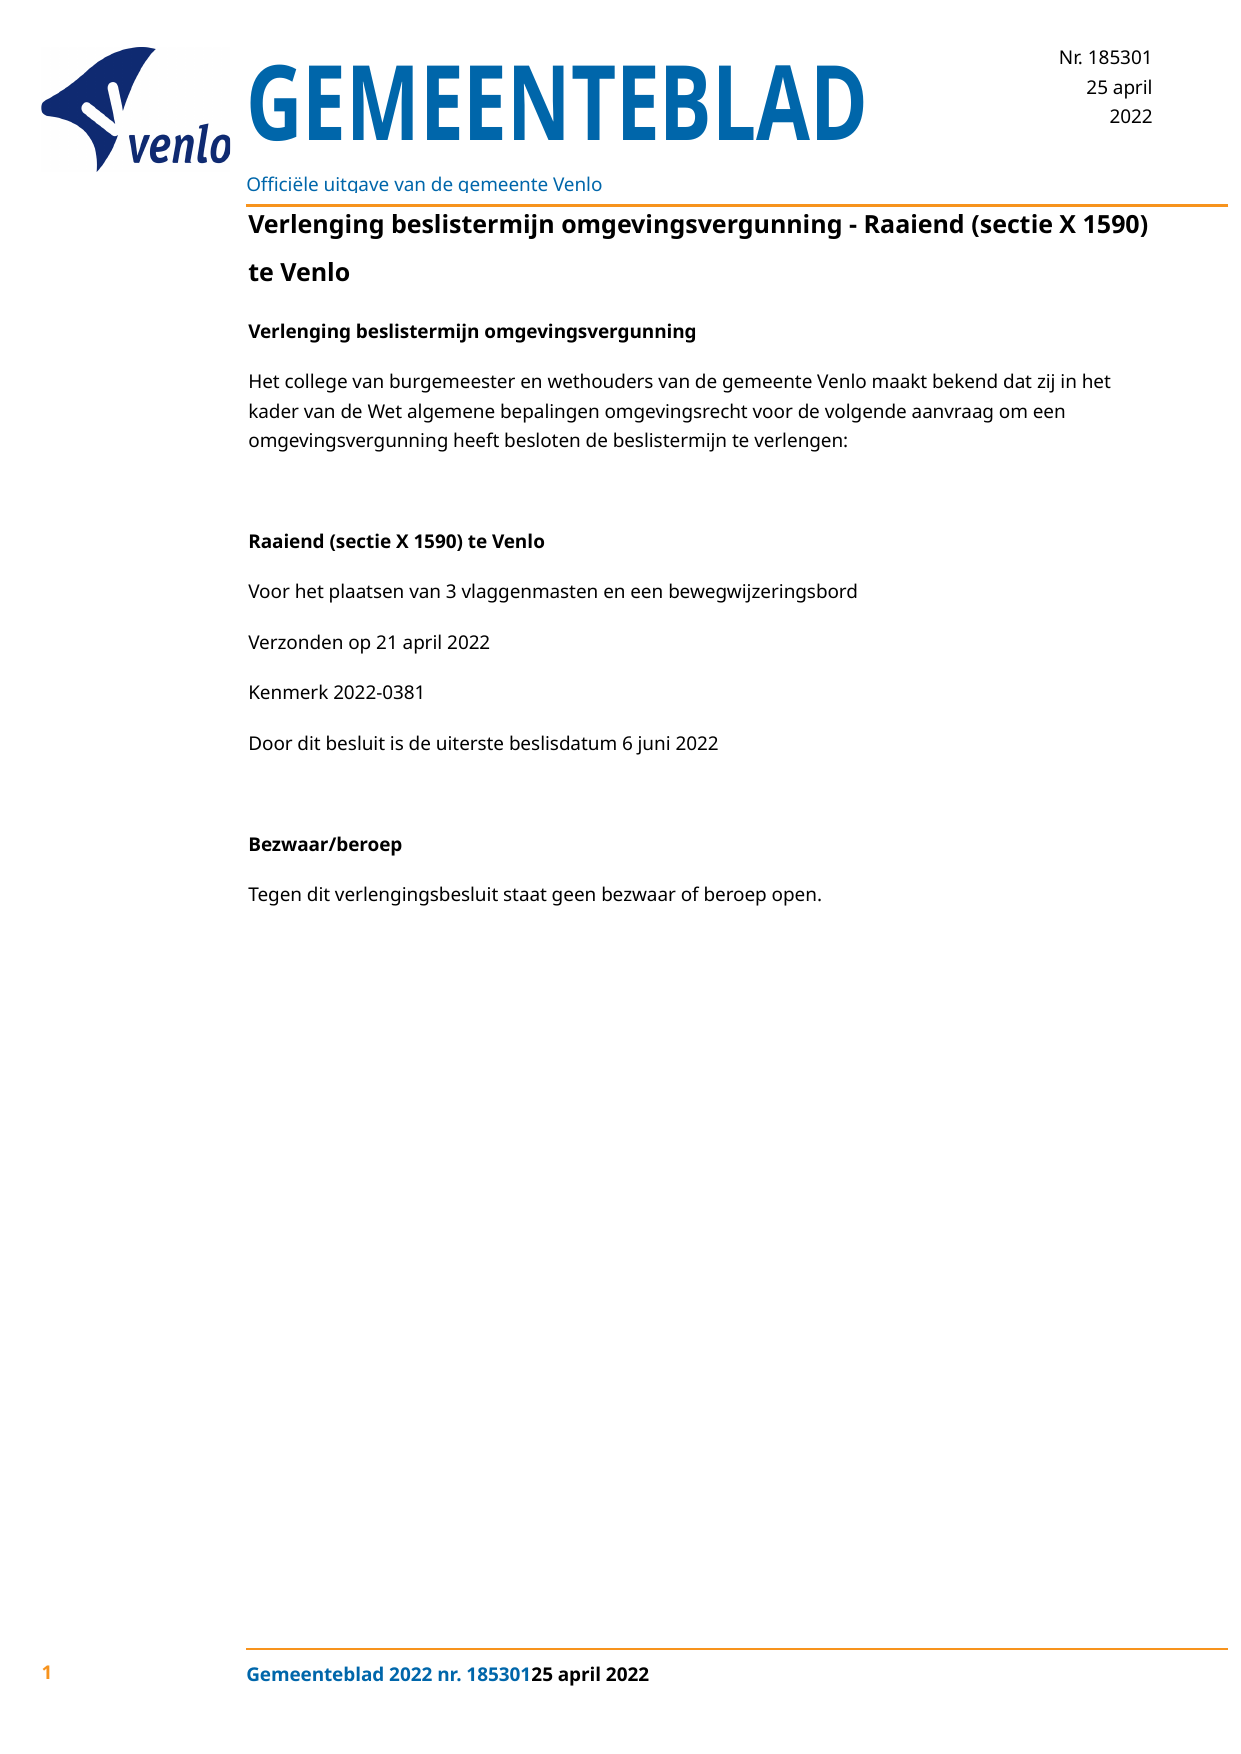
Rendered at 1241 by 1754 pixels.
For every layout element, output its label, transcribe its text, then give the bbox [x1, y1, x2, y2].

text Het college van burgemeester en wethouders van de gemeente Venlo maakt bekend dat zij in het kader van de Wet algemene bepalingen omgevingsrecht voor de volgende aanvraag om een omgevingsvergunning heeft besloten de beslistermijn te verlengen: [248, 368, 1152, 453]
text Voor het plaatsen van 3 vlaggenmasten en een bewegwijzeringsbord [248, 579, 1152, 604]
text Raaiend (sectie X 1590) te Venlo [248, 528, 1152, 554]
text Verzonden op 21 april 2022 [248, 629, 1152, 655]
text Kenmerk 2022-0381 [248, 679, 1152, 705]
text Bezwaar/beroep [248, 831, 1152, 857]
text Verlenging beslistermijn omgevingsvergunning [248, 318, 1152, 344]
text Door dit besluit is de uiterste beslisdatum 6 juni 2022 [248, 730, 1152, 756]
text Tegen dit verlengingsbesluit staat geen bezwaar of beroep open. [248, 881, 1152, 907]
picture [41, 47, 231, 172]
text Verlenging beslistermijn omgevingsvergunning - Raaiend (sectie X 1590) te Venlo [248, 207, 1152, 288]
